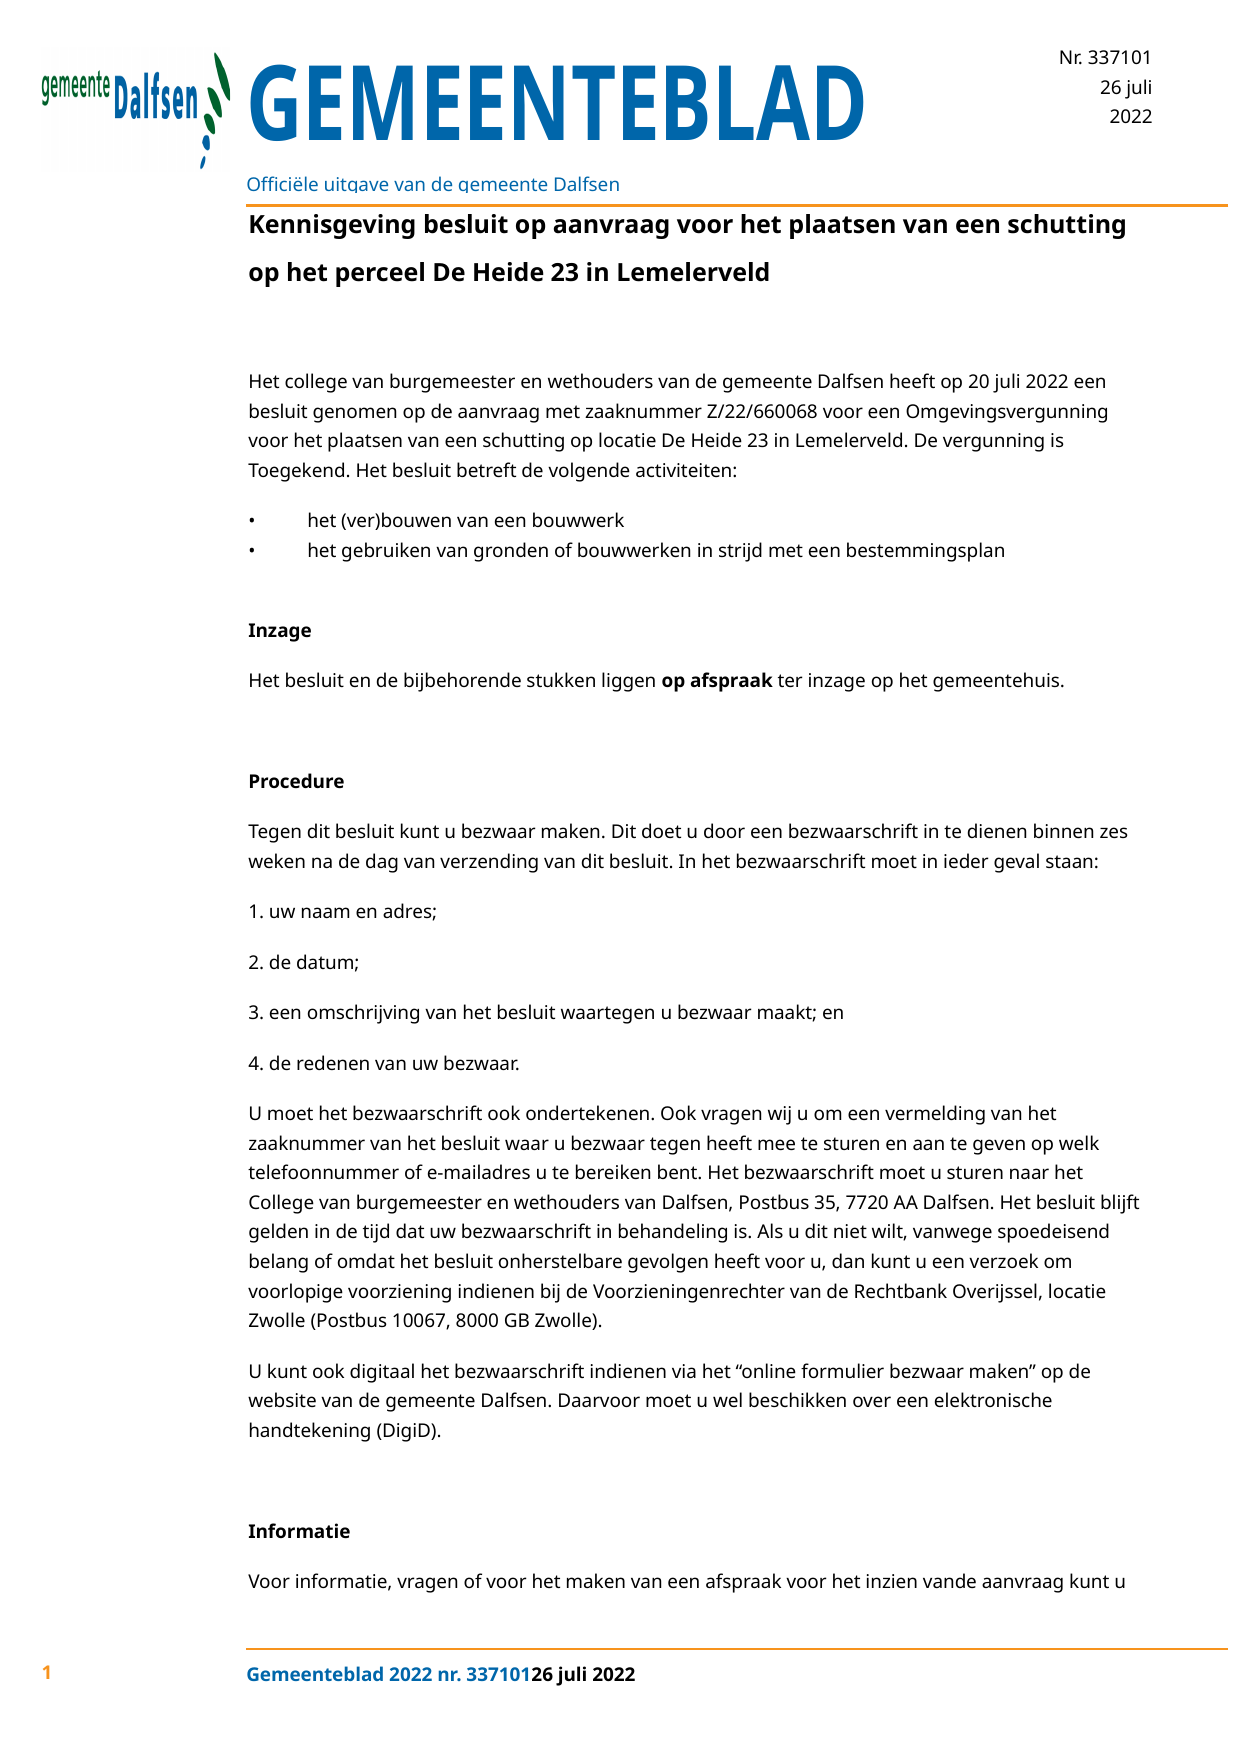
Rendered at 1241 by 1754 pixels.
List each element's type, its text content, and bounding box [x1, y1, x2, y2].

text 4. de redenen van uw bezwaar. [248, 1050, 1152, 1076]
text Voor informatie, vragen of voor het maken van een afspraak voor het inzien vande aanvraag kunt u [248, 1568, 1152, 1594]
list het (ver)bouwen van een bouwwerk [248, 507, 1152, 533]
text Het besluit en de bijbehorende stukken liggen op afspraak ter inzage op het gemeentehuis. [248, 667, 1152, 693]
text Procedure [248, 768, 1152, 794]
picture [41, 47, 231, 172]
text Kennisgeving besluit op aanvraag voor het plaatsen van een schutting op het perceel De Heide 23 in Lemelerveld [248, 207, 1152, 288]
list het gebruiken van gronden of bouwwerken in strijd met een bestemmingsplan [248, 537, 1152, 563]
text Het college van burgemeester en wethouders van de gemeente Dalfsen heeft op 20 juli 2022 een besluit genomen op de aanvraag met zaaknummer Z/22/660068 voor een Omgevingsvergunning voor het plaatsen van een schutting op locatie De Heide 23 in Lemelerveld. De vergunning is Toegekend. Het besluit betreft de volgende activiteiten: [248, 368, 1152, 483]
text U kunt ook digitaal het bezwaarschrift indienen via het “online formulier bezwaar maken” op de website van de gemeente Dalfsen. Daarvoor moet u wel beschikken over een elektronische handtekening (DigiD). [248, 1358, 1152, 1443]
text 1. uw naam en adres; [248, 899, 1152, 924]
text Inzage [248, 617, 1152, 643]
text Tegen dit besluit kunt u bezwaar maken. Dit doet u door een bezwaarschrift in te dienen binnen zes weken na de dag van verzending van dit besluit. In het bezwaarschrift moet in ieder geval staan: [248, 819, 1152, 874]
text 3. een omschrijving van het besluit waartegen u bezwaar maakt; en [248, 999, 1152, 1025]
text 2. de datum; [248, 949, 1152, 975]
text U moet het bezwaarschrift ook ondertekenen. Ook vragen wij u om een vermelding van het zaaknummer van het besluit waar u bezwaar tegen heeft mee te sturen en aan te geven op welk telefoonnummer of e-mailadres u te bereiken bent. Het bezwaarschrift moet u sturen naar het College van burgemeester en wethouders van Dalfsen, Postbus 35, 7720 AA Dalfsen. Het besluit blijft gelden in de tijd dat uw bezwaarschrift in behandeling is. Als u dit niet wilt, vanwege spoedeisend belang of omdat het besluit onherstelbare gevolgen heeft voor u, dan kunt u een verzoek om voorlopige voorziening indienen bij de Voorzieningenrechter van de Rechtbank Overijssel, locatie Zwolle (Postbus 10067, 8000 GB Zwolle). [248, 1100, 1152, 1333]
text Informatie [248, 1518, 1152, 1544]
